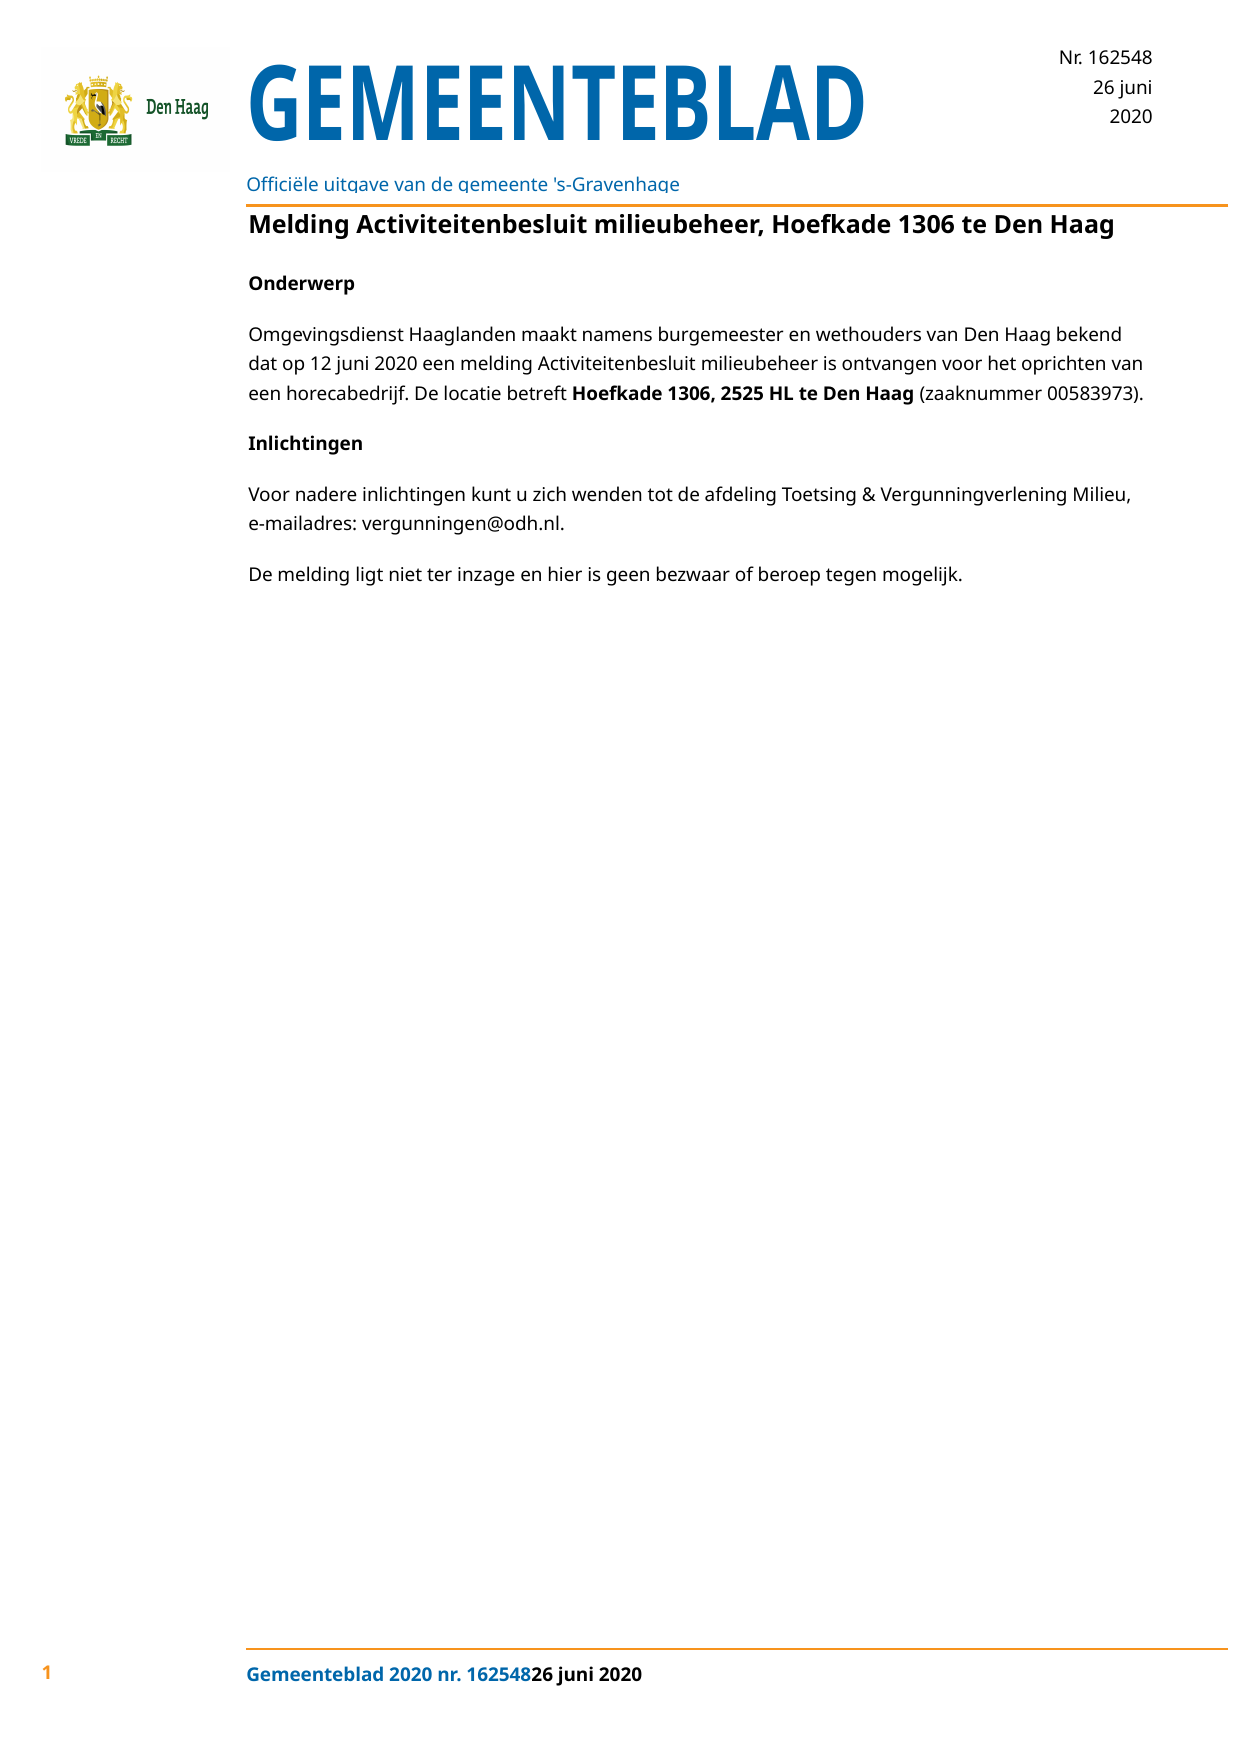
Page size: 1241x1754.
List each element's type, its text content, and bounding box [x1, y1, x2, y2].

picture [41, 47, 231, 172]
text Inlichtingen [248, 430, 1152, 456]
text Omgevingsdienst Haaglanden maakt namens burgemeester en wethouders van Den Haag bekend dat op 12 juni 2020 een melding Activiteitenbesluit milieubeheer is ontvangen voor het oprichten van een horecabedrijf. De locatie betreft Hoefkade 1306, 2525 HL te Den Haag (zaaknummer 00583973). [248, 321, 1152, 406]
text Melding Activiteitenbesluit milieubeheer, Hoefkade 1306 te Den Haag [248, 207, 1152, 241]
text Onderwerp [248, 270, 1152, 296]
text De melding ligt niet ter inzage en hier is geen bezwaar of beroep tegen mogelijk. [248, 561, 1152, 586]
text Voor nadere inlichtingen kunt u zich wenden tot de afdeling Toetsing & Vergunningverlening Milieu, e-mailadres: vergunningen@odh.nl. [248, 481, 1152, 536]
